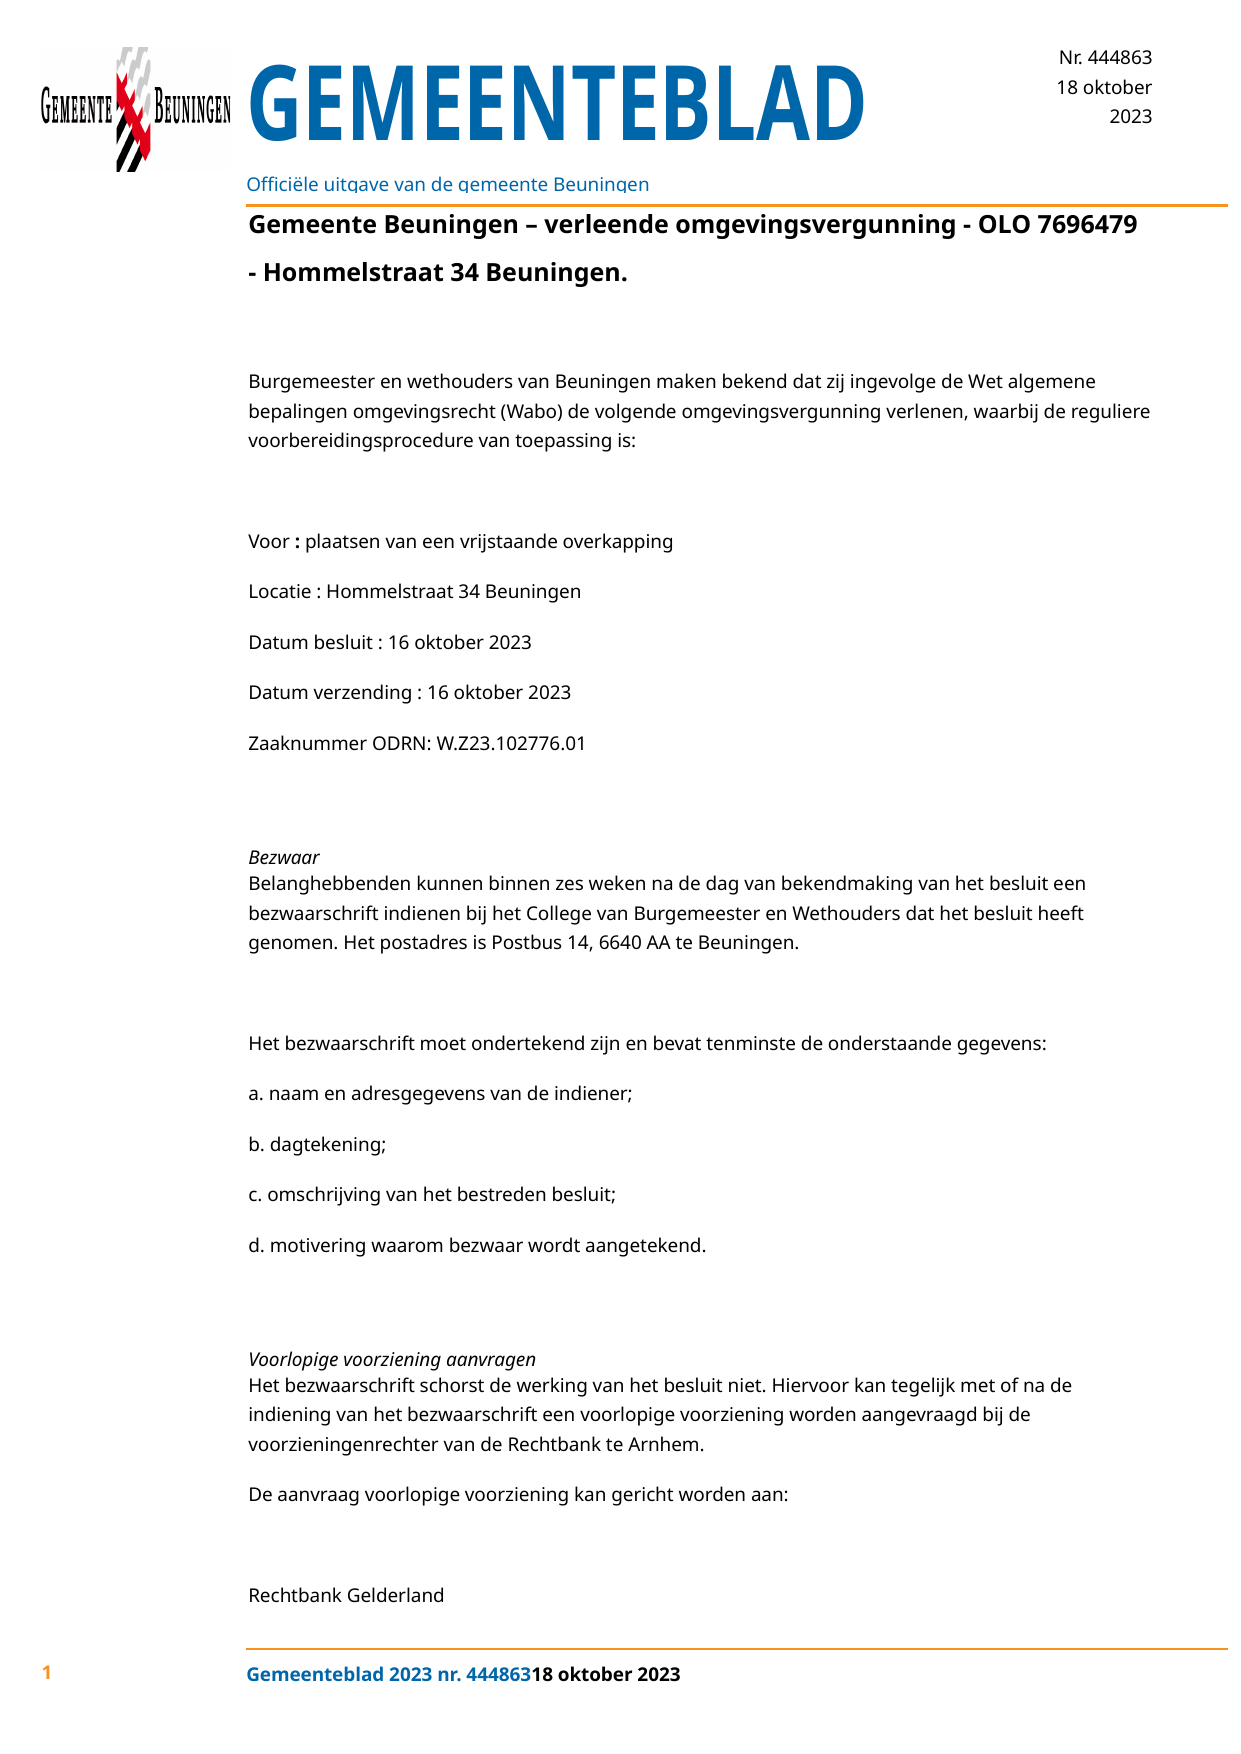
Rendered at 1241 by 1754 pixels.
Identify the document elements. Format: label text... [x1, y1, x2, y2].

text Burgemeester en wethouders van Beuningen maken bekend dat zij ingevolge de Wet algemene bepalingen omgevingsrecht (Wabo) de volgende omgevingsvergunning verlenen, waarbij de reguliere voorbereidingsprocedure van toepassing is: [248, 368, 1152, 453]
text b. dagtekening; [248, 1131, 1152, 1157]
text d. motivering waarom bezwaar wordt aangetekend. [248, 1232, 1152, 1257]
text c. omschrijving van het bestreden besluit; [248, 1181, 1152, 1207]
text Het bezwaarschrift schorst de werking van het besluit niet. Hiervoor kan tegelijk met of na de indiening van het bezwaarschrift een voorlopige voorziening worden aangevraagd bij de voorzieningenrechter van de Rechtbank te Arnhem. [248, 1372, 1152, 1457]
text Voorlopige voorziening aanvragen [248, 1346, 1152, 1372]
text Belanghebbenden kunnen binnen zes weken na de dag van bekendmaking van het besluit een bezwaarschrift indienen bij het College van Burgemeester en Wethouders dat het besluit heeft genomen. Het postadres is Postbus 14, 6640 AA te Beuningen. [248, 870, 1152, 955]
text Datum besluit : 16 oktober 2023 [248, 629, 1152, 655]
text Voor : plaatsen van een vrijstaande overkapping [248, 528, 1152, 554]
text Rechtbank Gelderland [248, 1582, 1152, 1608]
text Gemeente Beuningen – verleende omgevingsvergunning - OLO 7696479 - Hommelstraat 34 Beuningen. [248, 207, 1152, 288]
text a. naam en adresgegevens van de indiener; [248, 1081, 1152, 1106]
text De aanvraag voorlopige voorziening kan gericht worden aan: [248, 1481, 1152, 1507]
text Bezwaar [248, 844, 1152, 870]
picture [41, 47, 231, 172]
text Het bezwaarschrift moet ondertekend zijn en bevat tenminste de onderstaande gegevens: [248, 1030, 1152, 1056]
text Locatie : Hommelstraat 34 Beuningen [248, 579, 1152, 604]
text Zaaknummer ODRN: W.Z23.102776.01 [248, 730, 1152, 756]
text Datum verzending : 16 oktober 2023 [248, 679, 1152, 705]
